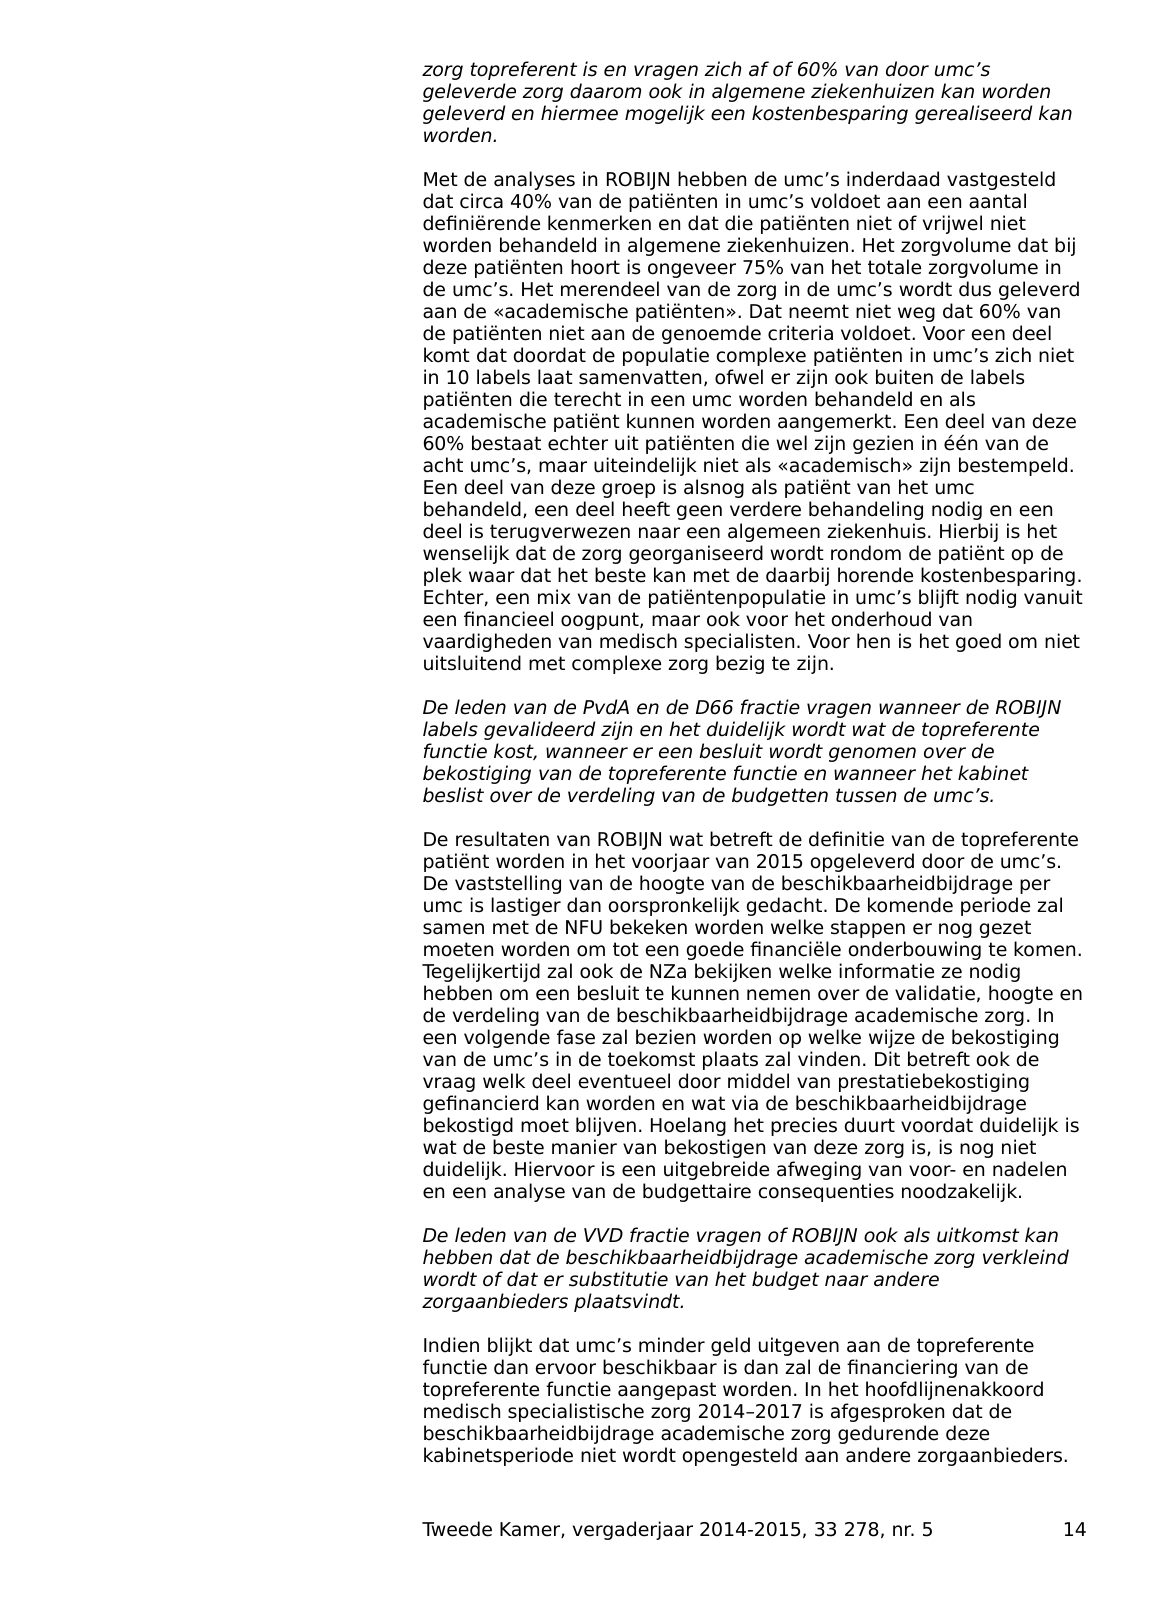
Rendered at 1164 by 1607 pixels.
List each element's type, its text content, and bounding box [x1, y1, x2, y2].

text De leden van de PvdA en de D66 fractie vragen wanneer de ROBIJN labels gevalideerd zijn en het duidelijk wordt wat de topreferente functie kost, wanneer er een besluit wordt genomen over de bekostiging van de topreferente functie en wanneer het kabinet beslist over de verdeling van de budgetten tussen de umc’s. [422, 697, 1087, 807]
text Indien blijkt dat umc’s minder geld uitgeven aan de topreferente functie dan ervoor beschikbaar is dan zal de financiering van de topreferente functie aangepast worden. In het hoofdlijnenakkoord medisch specialistische zorg 2014–2017 is afgesproken dat de beschikbaarheidbijdrage academische zorg gedurende deze kabinetsperiode niet wordt opengesteld aan andere zorgaanbieders. [422, 1335, 1087, 1467]
text De resultaten van ROBIJN wat betreft de definitie van de topreferente patiënt worden in het voorjaar van 2015 opgeleverd door de umc’s. De vaststelling van de hoogte van de beschikbaarheidbijdrage per umc is lastiger dan oorspronkelijk gedacht. De komende periode zal samen met de NFU bekeken worden welke stappen er nog gezet moeten worden om tot een goede financiële onderbouwing te komen. Tegelijkertijd zal ook de NZa bekijken welke informatie ze nodig hebben om een besluit te kunnen nemen over de validatie, hoogte en de verdeling van de beschikbaarheidbijdrage academische zorg. In een volgende fase zal bezien worden op welke wijze de bekostiging van de umc’s in de toekomst plaats zal vinden. Dit betreft ook de vraag welk deel eventueel door middel van prestatiebekostiging gefinancierd kan worden en wat via de beschikbaarheidbijdrage bekostigd moet blijven. Hoelang het precies duurt voordat duidelijk is wat de beste manier van bekostigen van deze zorg is, is nog niet duidelijk. Hiervoor is een uitgebreide afweging van voor- en nadelen en een analyse van de budgettaire consequenties noodzakelijk. [422, 829, 1087, 1203]
text Met de analyses in ROBIJN hebben de umc’s inderdaad vastgesteld dat circa 40% van de patiënten in umc’s voldoet aan een aantal definiërende kenmerken en dat die patiënten niet of vrijwel niet worden behandeld in algemene ziekenhuizen. Het zorgvolume dat bij deze patiënten hoort is ongeveer 75% van het totale zorgvolume in de umc’s. Het merendeel van de zorg in de umc’s wordt dus geleverd aan de «academische patiënten». Dat neemt niet weg dat 60% van de patiënten niet aan de genoemde criteria voldoet. Voor een deel komt dat doordat de populatie complexe patiënten in umc’s zich niet in 10 labels laat samenvatten, ofwel er zijn ook buiten de labels patiënten die terecht in een umc worden behandeld en als academische patiënt kunnen worden aangemerkt. Een deel van deze 60% bestaat echter uit patiënten die wel zijn gezien in één van de acht umc’s, maar uiteindelijk niet als «academisch» zijn bestempeld. Een deel van deze groep is alsnog als patiënt van het umc behandeld, een deel heeft geen verdere behandeling nodig en een deel is terugverwezen naar een algemeen ziekenhuis. Hierbij is het wenselijk dat de zorg georganiseerd wordt rondom de patiënt op de plek waar dat het beste kan met de daarbij horende kostenbesparing. Echter, een mix van de patiëntenpopulatie in umc’s blijft nodig vanuit een financieel oogpunt, maar ook voor het onderhoud van vaardigheden van medisch specialisten. Voor hen is het goed om niet uitsluitend met complexe zorg bezig te zijn. [422, 169, 1087, 675]
text De leden van de VVD fractie vragen of ROBIJN ook als uitkomst kan hebben dat de beschikbaarheidbijdrage academische zorg verkleind wordt of dat er substitutie van het budget naar andere zorgaanbieders plaatsvindt. [422, 1225, 1087, 1313]
text zorg topreferent is en vragen zich af of 60% van door umc’s geleverde zorg daarom ook in algemene ziekenhuizen kan worden geleverd en hiermee mogelijk een kostenbesparing gerealiseerd kan worden. [422, 59, 1087, 147]
